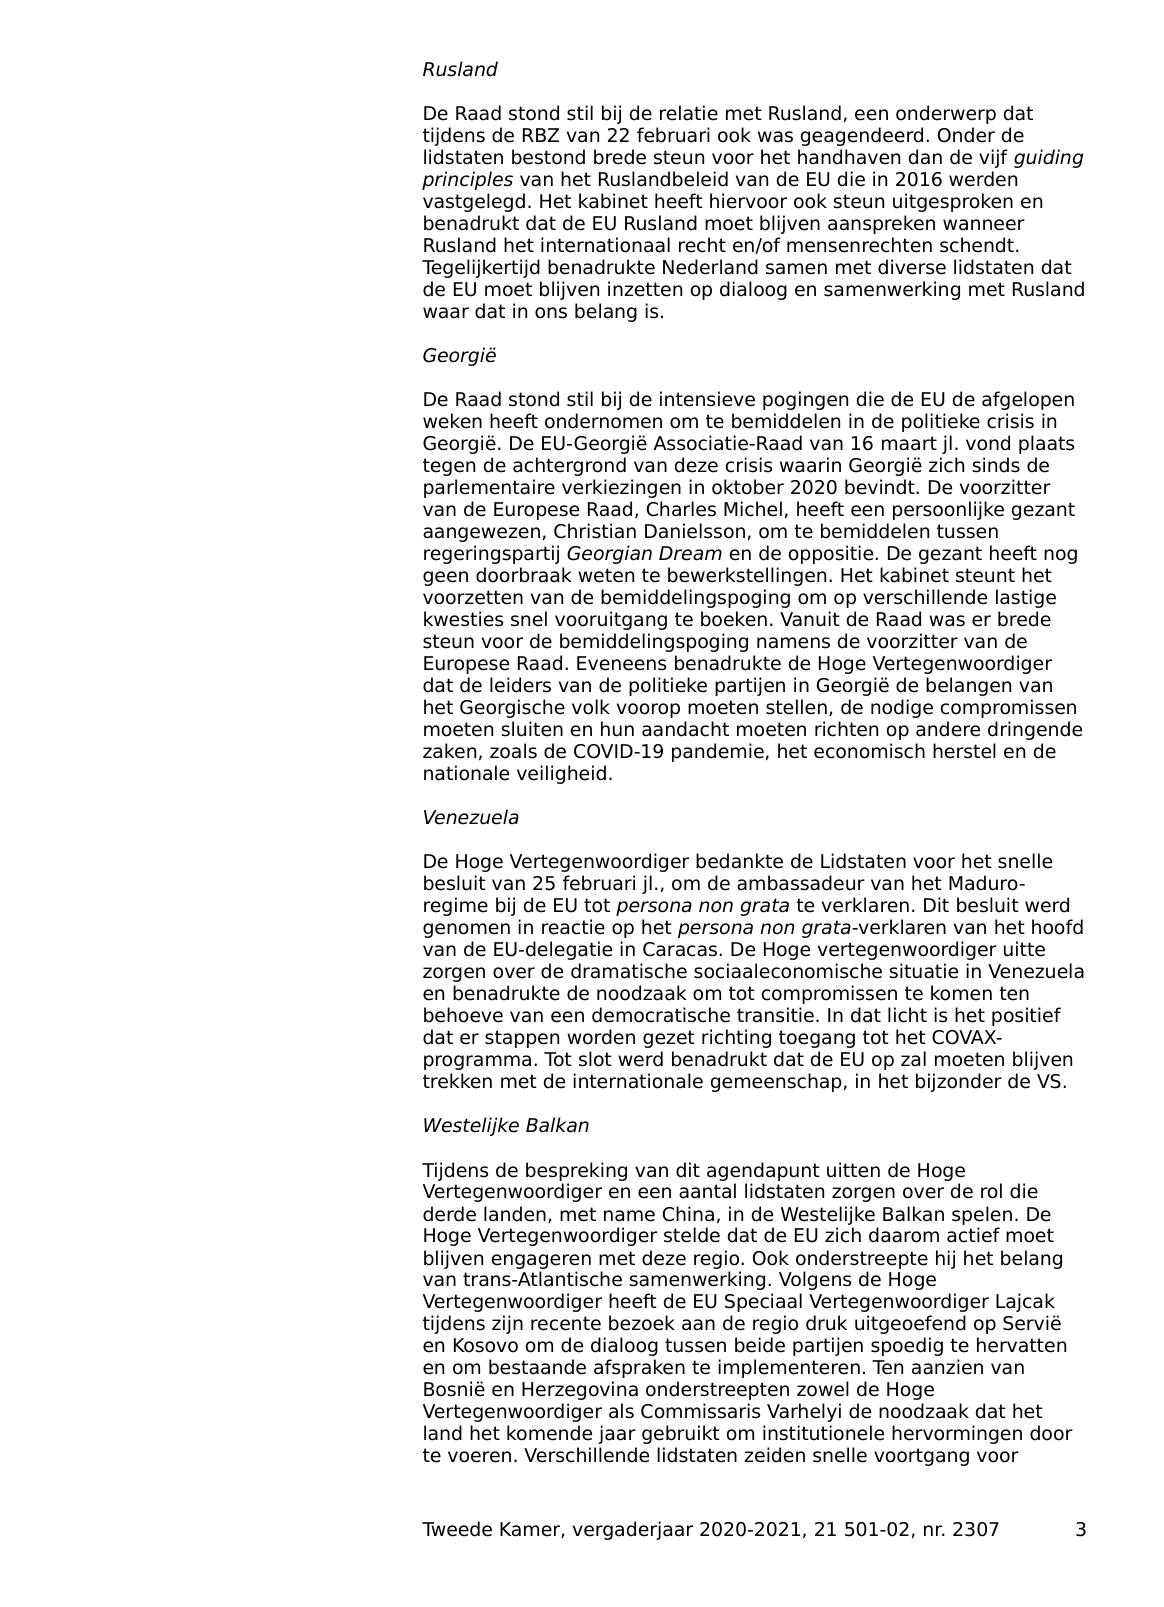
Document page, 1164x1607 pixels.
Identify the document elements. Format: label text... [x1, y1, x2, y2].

text De Raad stond stil bij de relatie met Rusland, een onderwerp dat tijdens de RBZ van 22 februari ook was geagendeerd. Onder de lidstaten bestond brede steun voor het handhaven dan de vijf guiding principles van het Ruslandbeleid van de EU die in 2016 werden vastgelegd. Het kabinet heeft hiervoor ook steun uitgesproken en benadrukt dat de EU Rusland moet blijven aanspreken wanneer Rusland het internationaal recht en/of mensenrechten schendt. Tegelijkertijd benadrukte Nederland samen met diverse lidstaten dat de EU moet blijven inzetten op dialoog en samenwerking met Rusland waar dat in ons belang is. [422, 103, 1087, 323]
text Tijdens de bespreking van dit agendapunt uitten de Hoge Vertegenwoordiger en een aantal lidstaten zorgen over de rol die derde landen, met name China, in de Westelijke Balkan spelen. De Hoge Vertegenwoordiger stelde dat de EU zich daarom actief moet blijven engageren met deze regio. Ook onderstreepte hij het belang van trans-Atlantische samenwerking. Volgens de Hoge Vertegenwoordiger heeft de EU Speciaal Vertegenwoordiger Lajcak tijdens zijn recente bezoek aan de regio druk uitgeoefend op Servië en Kosovo om de dialoog tussen beide partijen spoedig te hervatten en om bestaande afspraken te implementeren. Ten aanzien van Bosnië en Herzegovina onderstreepten zowel de Hoge Vertegenwoordiger als Commissaris Varhelyi de noodzaak dat het land het komende jaar gebruikt om institutionele hervormingen door te voeren. Verschillende lidstaten zeiden snelle voortgang voor [422, 1159, 1087, 1467]
subtitle Venezuela [422, 807, 1087, 829]
subtitle Westelijke Balkan [422, 1115, 1087, 1137]
text De Hoge Vertegenwoordiger bedankte de Lidstaten voor het snelle besluit van 25 februari jl., om de ambassadeur van het Maduro-regime bij de EU tot persona non grata te verklaren. Dit besluit werd genomen in reactie op het persona non grata-verklaren van het hoofd van de EU-delegatie in Caracas. De Hoge vertegenwoordiger uitte zorgen over de dramatische sociaaleconomische situatie in Venezuela en benadrukte de noodzaak om tot compromissen te komen ten behoeve van een democratische transitie. In dat licht is het positief dat er stappen worden gezet richting toegang tot het COVAX-programma. Tot slot werd benadrukt dat de EU op zal moeten blijven trekken met de internationale gemeenschap, in het bijzonder de VS. [422, 851, 1087, 1093]
text De Raad stond stil bij de intensieve pogingen die de EU de afgelopen weken heeft ondernomen om te bemiddelen in de politieke crisis in Georgië. De EU-Georgië Associatie-Raad van 16 maart jl. vond plaats tegen de achtergrond van deze crisis waarin Georgië zich sinds de parlementaire verkiezingen in oktober 2020 bevindt. De voorzitter van de Europese Raad, Charles Michel, heeft een persoonlijke gezant aangewezen, Christian Danielsson, om te bemiddelen tussen regeringspartij Georgian Dream en de oppositie. De gezant heeft nog geen doorbraak weten te bewerkstellingen. Het kabinet steunt het voorzetten van de bemiddelingspoging om op verschillende lastige kwesties snel vooruitgang te boeken. Vanuit de Raad was er brede steun voor de bemiddelingspoging namens de voorzitter van de Europese Raad. Eveneens benadrukte de Hoge Vertegenwoordiger dat de leiders van de politieke partijen in Georgië de belangen van het Georgische volk voorop moeten stellen, de nodige compromissen moeten sluiten en hun aandacht moeten richten op andere dringende zaken, zoals de COVID-19 pandemie, het economisch herstel en de nationale veiligheid. [422, 389, 1087, 785]
subtitle Georgië [422, 345, 1087, 367]
subtitle Rusland [422, 59, 1087, 81]
